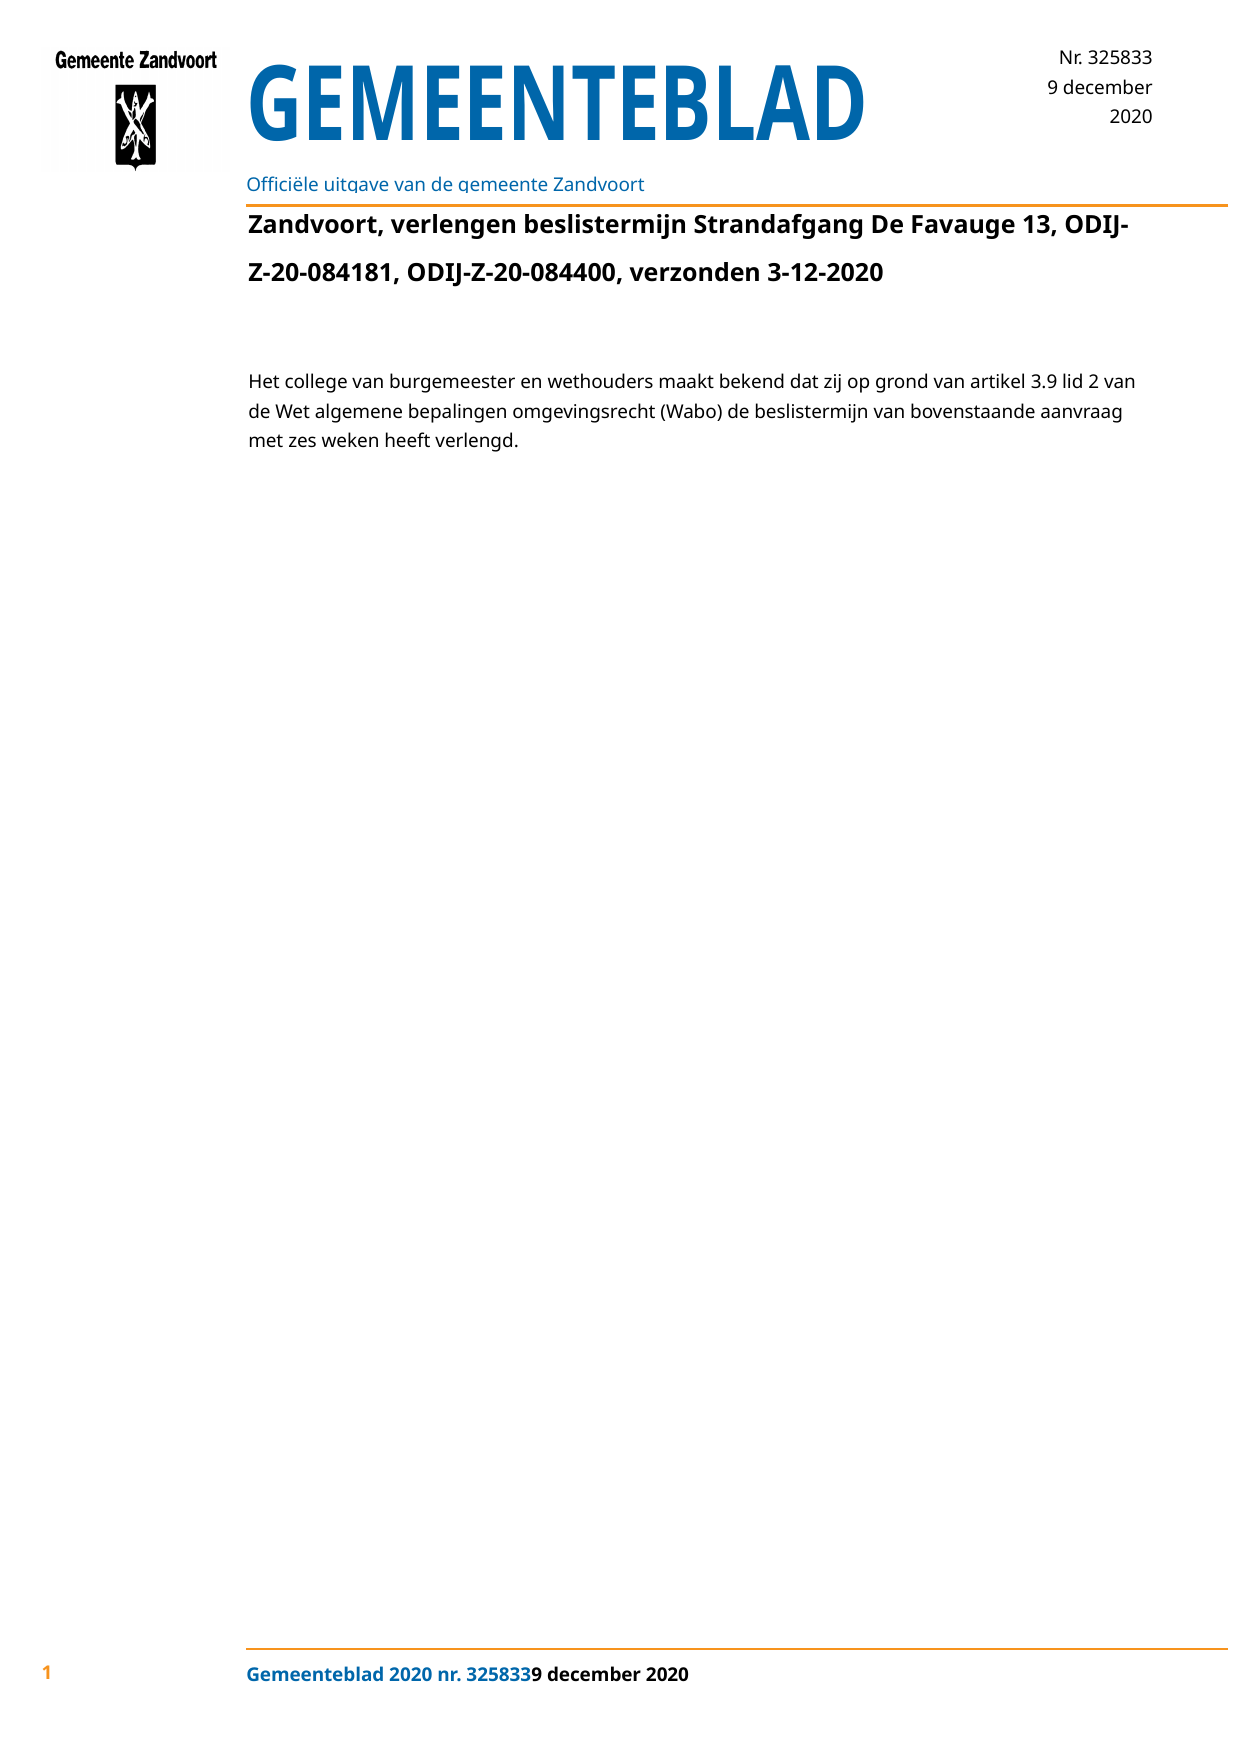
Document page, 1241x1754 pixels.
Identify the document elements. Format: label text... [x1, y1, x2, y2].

text Zandvoort, verlengen beslistermijn Strandafgang De Favauge 13, ODIJ-Z-20-084181, ODIJ-Z-20-084400, verzonden 3-12-2020 [248, 207, 1152, 288]
picture [41, 47, 231, 172]
text Het college van burgemeester en wethouders maakt bekend dat zij op grond van artikel 3.9 lid 2 van de Wet algemene bepalingen omgevingsrecht (Wabo) de beslistermijn van bovenstaande aanvraag met zes weken heeft verlengd. [248, 368, 1152, 453]
